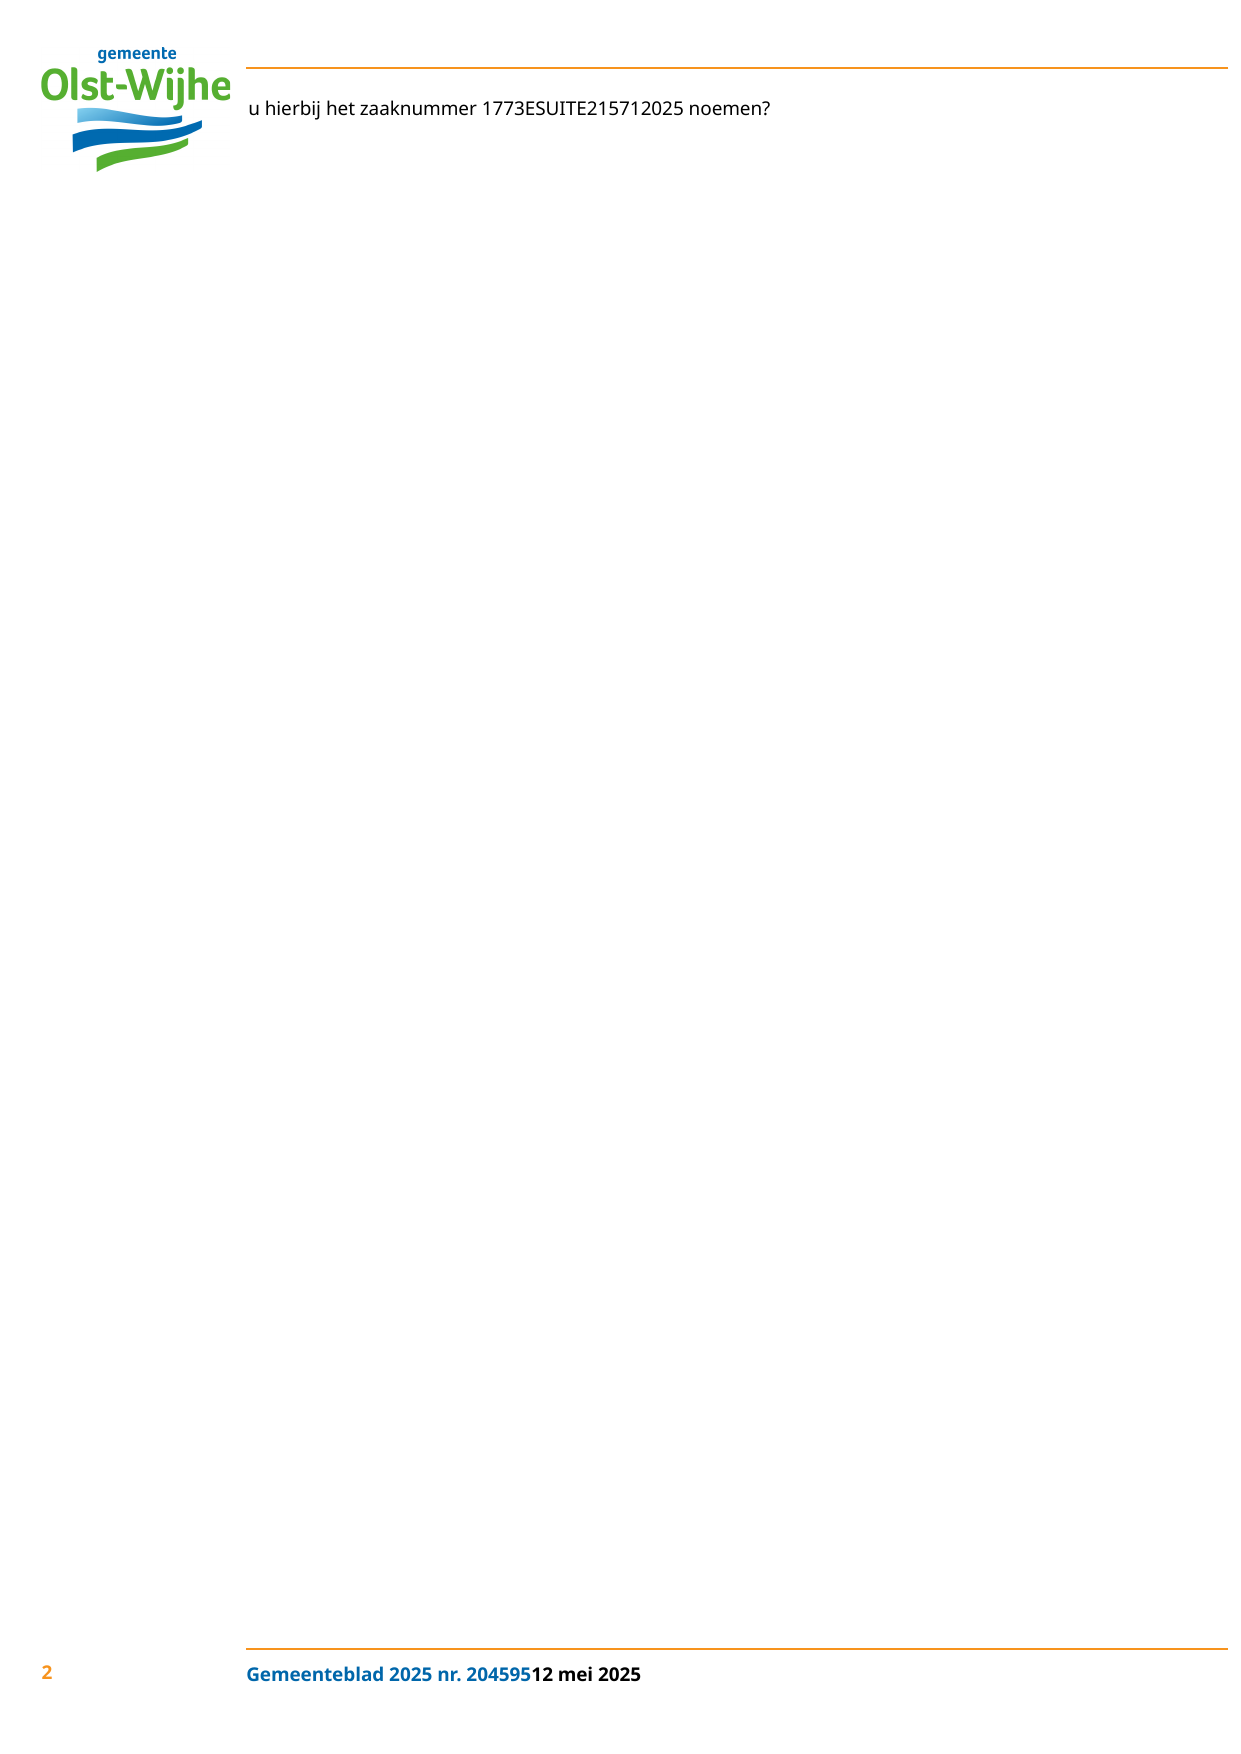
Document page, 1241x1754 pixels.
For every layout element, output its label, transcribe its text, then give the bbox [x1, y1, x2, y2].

picture [41, 47, 231, 172]
text u hierbij het zaaknummer 1773ESUITE215712025 noemen? [248, 95, 1152, 121]
